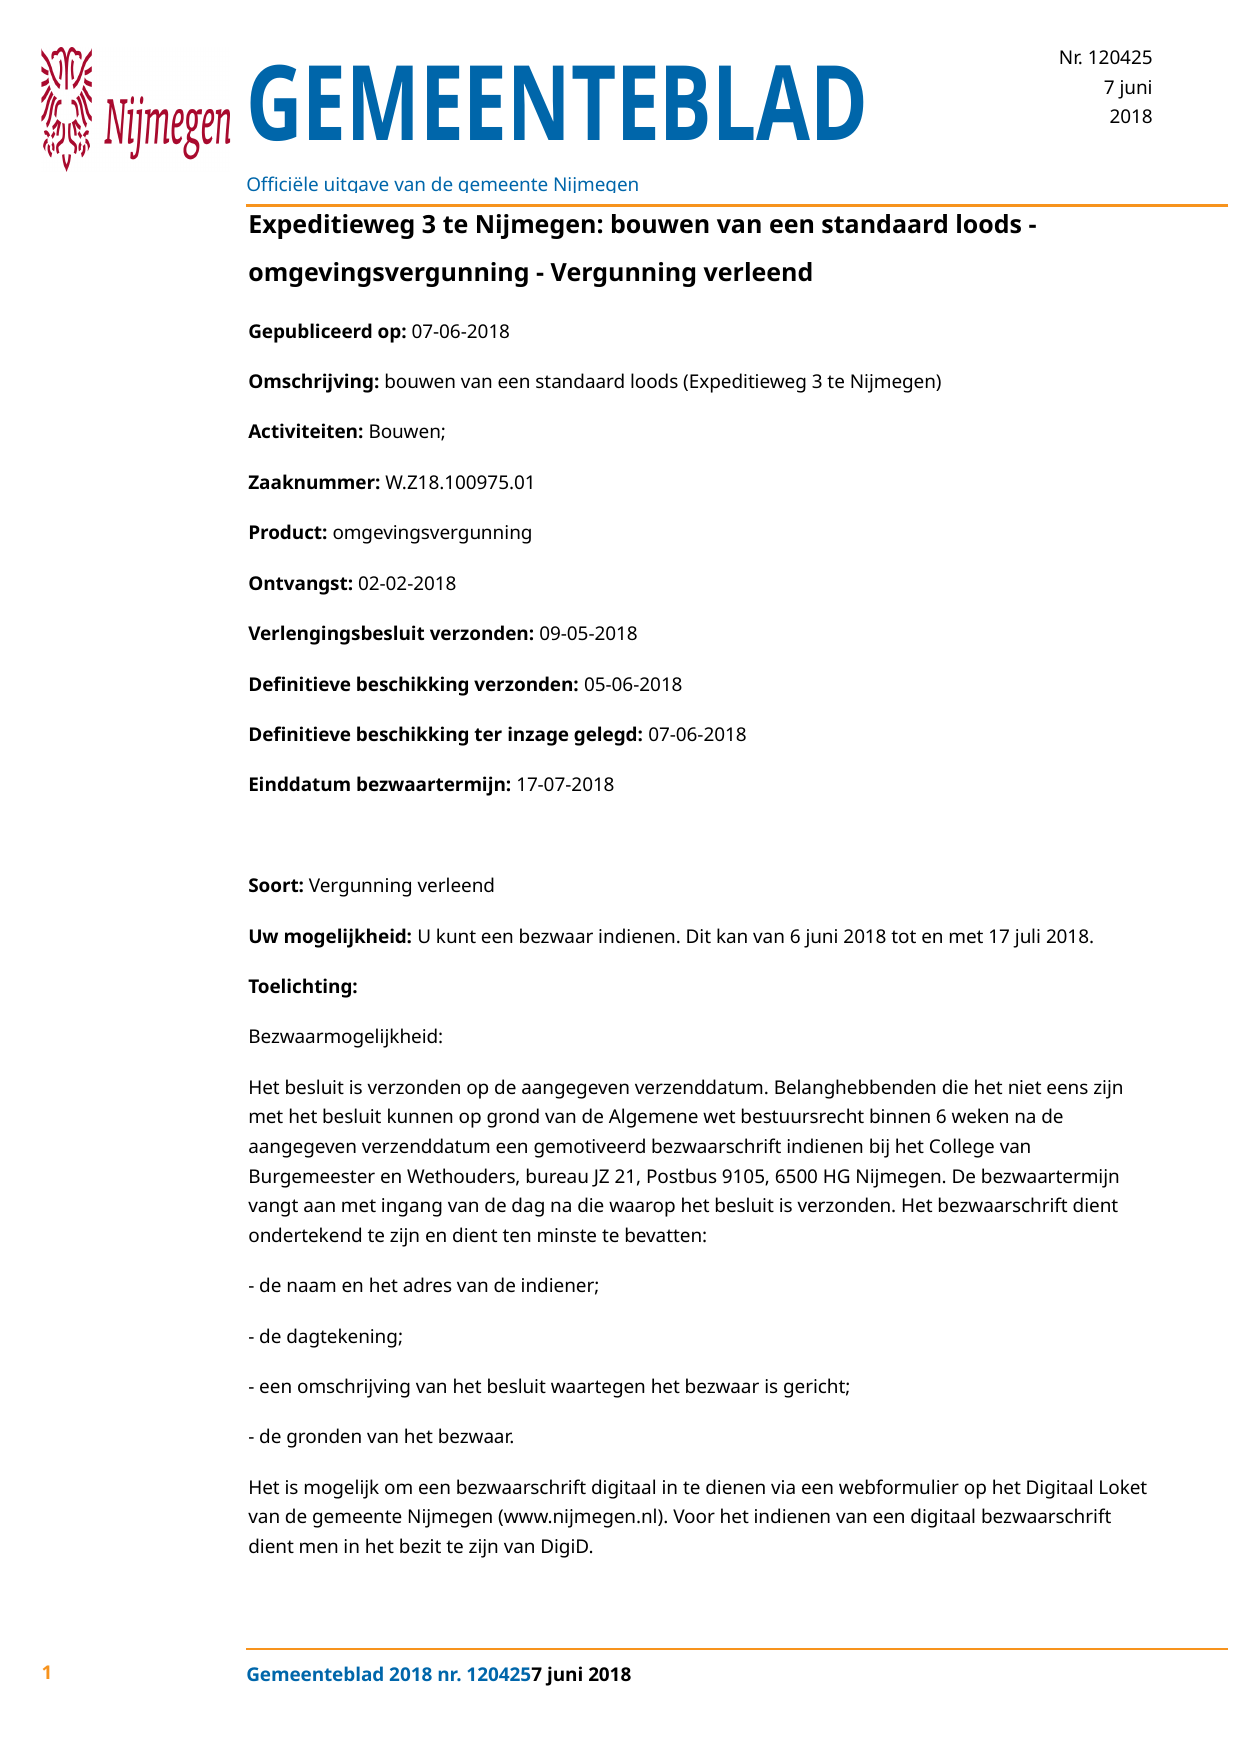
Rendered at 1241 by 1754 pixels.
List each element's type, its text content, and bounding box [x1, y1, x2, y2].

text Product: omgevingsvergunning [248, 519, 1152, 545]
text Uw mogelijkheid: U kunt een bezwaar indienen. Dit kan van 6 juni 2018 tot en met 17 juli 2018. [248, 923, 1152, 949]
text - de dagtekening; [248, 1323, 1152, 1349]
text Activiteiten: Bouwen; [248, 419, 1152, 444]
picture [41, 47, 231, 172]
text Einddatum bezwaartermijn: 17-07-2018 [248, 772, 1152, 797]
text - de gronden van het bezwaar. [248, 1424, 1152, 1449]
text Definitieve beschikking verzonden: 05-06-2018 [248, 671, 1152, 697]
text Omschrijving: bouwen van een standaard loods (Expeditieweg 3 te Nijmegen) [248, 368, 1152, 394]
text Het besluit is verzonden op de aangegeven verzenddatum. Belanghebbenden die het niet eens zijn met het besluit kunnen op grond van de Algemene wet bestuursrecht binnen 6 weken na de aangegeven verzenddatum een gemotiveerd bezwaarschrift indienen bij het College van Burgemeester en Wethouders, bureau JZ 21, Postbus 9105, 6500 HG Nijmegen. De bezwaartermijn vangt aan met ingang van de dag na die waarop het besluit is verzonden. Het bezwaarschrift dient ondertekend te zijn en dient ten minste te bevatten: [248, 1074, 1152, 1248]
text Soort: Vergunning verleend [248, 872, 1152, 898]
text Zaaknummer: W.Z18.100975.01 [248, 469, 1152, 495]
text - een omschrijving van het besluit waartegen het bezwaar is gericht; [248, 1373, 1152, 1399]
text Het is mogelijk om een bezwaarschrift digitaal in te dienen via een webformulier op het Digitaal Loket van de gemeente Nijmegen (www.nijmegen.nl). Voor het indienen van een digitaal bezwaarschrift dient men in het bezit te zijn van DigiD. [248, 1474, 1152, 1559]
text - de naam en het adres van de indiener; [248, 1272, 1152, 1298]
text Ontvangst: 02-02-2018 [248, 570, 1152, 596]
text Definitieve beschikking ter inzage gelegd: 07-06-2018 [248, 721, 1152, 747]
text Toelichting: [248, 973, 1152, 999]
text Gepubliceerd op: 07-06-2018 [248, 318, 1152, 344]
text Expeditieweg 3 te Nijmegen: bouwen van een standaard loods - omgevingsvergunning - Vergunning verleend [248, 207, 1152, 288]
text Verlengingsbesluit verzonden: 09-05-2018 [248, 620, 1152, 646]
text Bezwaarmogelijkheid: [248, 1024, 1152, 1049]
